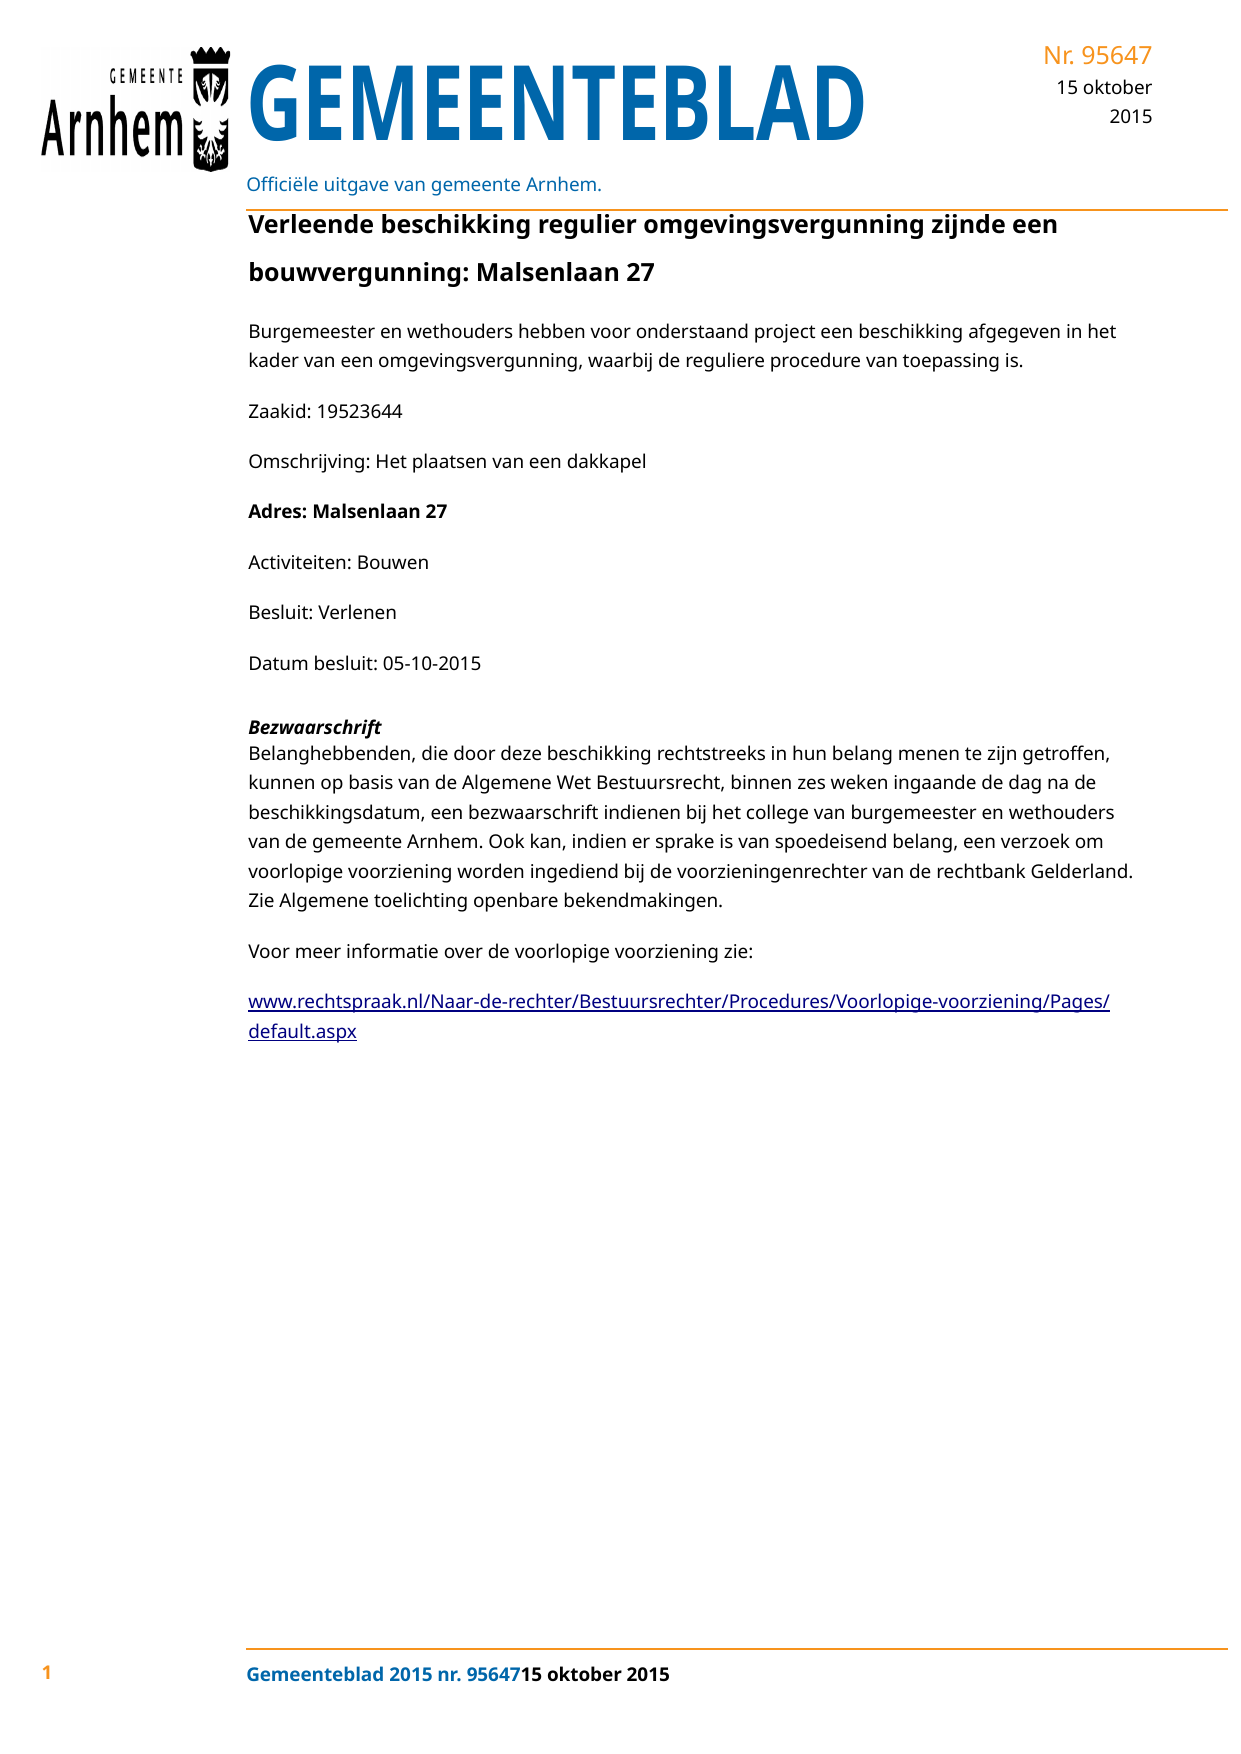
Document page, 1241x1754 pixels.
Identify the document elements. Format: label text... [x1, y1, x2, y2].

text Omschrijving: Het plaatsen van een dakkapel [248, 448, 1152, 474]
text Adres: Malsenlaan 27 [248, 499, 1152, 524]
text Voor meer informatie over de voorlopige voorziening zie: [248, 938, 1152, 964]
text www.rechtspraak.nl/Naar-de-rechter/Bestuursrechter/Procedures/Voorlopige-voorziening/Pages/default.aspx [248, 988, 1152, 1044]
text Burgemeester en wethouders hebben voor onderstaand project een beschikking afgegeven in het kader van een omgevingsvergunning, waarbij de reguliere procedure van toepassing is. [248, 318, 1152, 373]
text Activiteiten: Bouwen [248, 549, 1152, 575]
text Besluit: Verlenen [248, 599, 1152, 625]
text Belanghebbenden, die door deze beschikking rechtstreeks in hun belang menen te zijn getroffen, kunnen op basis van de Algemene Wet Bestuursrecht, binnen zes weken ingaande de dag na de beschikkingsdatum, een bezwaarschrift indienen bij het college van burgemeester en wethouders van de gemeente Arnhem. Ook kan, indien er sprake is van spoedeisend belang, een verzoek om voorlopige voorziening worden ingediend bij de voorzieningenrechter van de rechtbank Gelderland. Zie Algemene toelichting openbare bekendmakingen. [248, 740, 1152, 913]
text Zaakid: 19523644 [248, 398, 1152, 424]
text Verleende beschikking regulier omgevingsvergunning zijnde een bouwvergunning: Malsenlaan 27 [248, 211, 1152, 288]
text Datum besluit: 05-10-2015 [248, 650, 1152, 676]
text Bezwaarschrift [248, 714, 1152, 740]
picture [41, 47, 231, 172]
